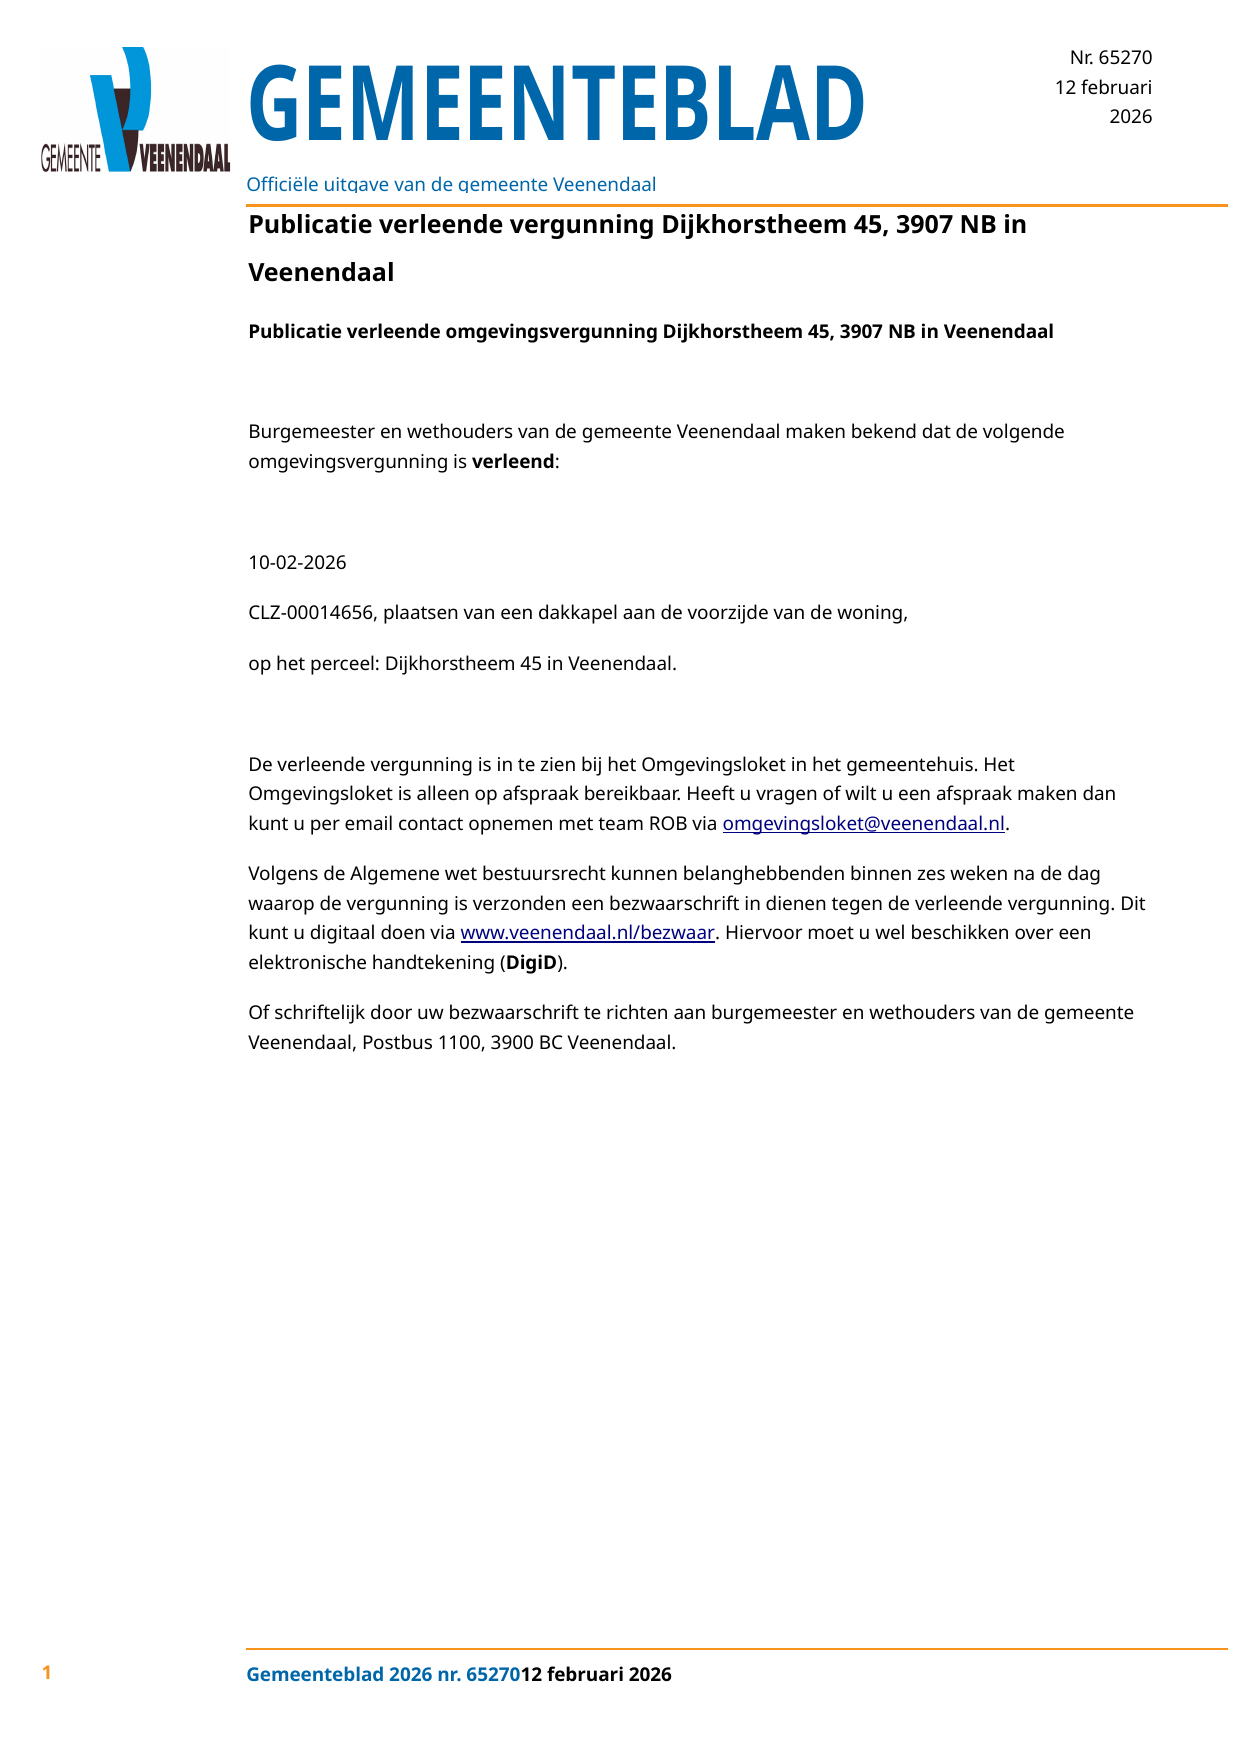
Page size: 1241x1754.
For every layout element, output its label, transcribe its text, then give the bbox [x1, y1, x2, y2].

text Publicatie verleende omgevingsvergunning Dijkhorstheem 45, 3907 NB in Veenendaal [248, 318, 1152, 344]
text CLZ-00014656, plaatsen van een dakkapel aan de voorzijde van de woning, [248, 599, 1152, 625]
text Publicatie verleende vergunning Dijkhorstheem 45, 3907 NB in Veenendaal [248, 207, 1152, 288]
picture [123, 47, 231, 172]
picture [41, 47, 130, 172]
text Burgemeester en wethouders van de gemeente Veenendaal maken bekend dat de volgende omgevingsvergunning is verleend: [248, 419, 1152, 474]
text 10-02-2026 [248, 549, 1152, 575]
text De verleende vergunning is in te zien bij het Omgevingsloket in het gemeentehuis. Het Omgevingsloket is alleen op afspraak bereikbaar. Heeft u vragen of wilt u een afspraak maken dan kunt u per email contact opnemen met team ROB via omgevingsloket@veenendaal.nl. [248, 751, 1152, 836]
text op het perceel: Dijkhorstheem 45 in Veenendaal. [248, 650, 1152, 676]
text Of schriftelijk door uw bezwaarschrift te richten aan burgemeester en wethouders van de gemeente Veenendaal, Postbus 1100, 3900 BC Veenendaal. [248, 999, 1152, 1055]
text Volgens de Algemene wet bestuursrecht kunnen belanghebbenden binnen zes weken na de dag waarop de vergunning is verzonden een bezwaarschrift in dienen tegen de verleende vergunning. Dit kunt u digitaal doen via www.veenendaal.nl/bezwaar. Hiervoor moet u wel beschikken over een elektronische handtekening (DigiD). [248, 860, 1152, 975]
